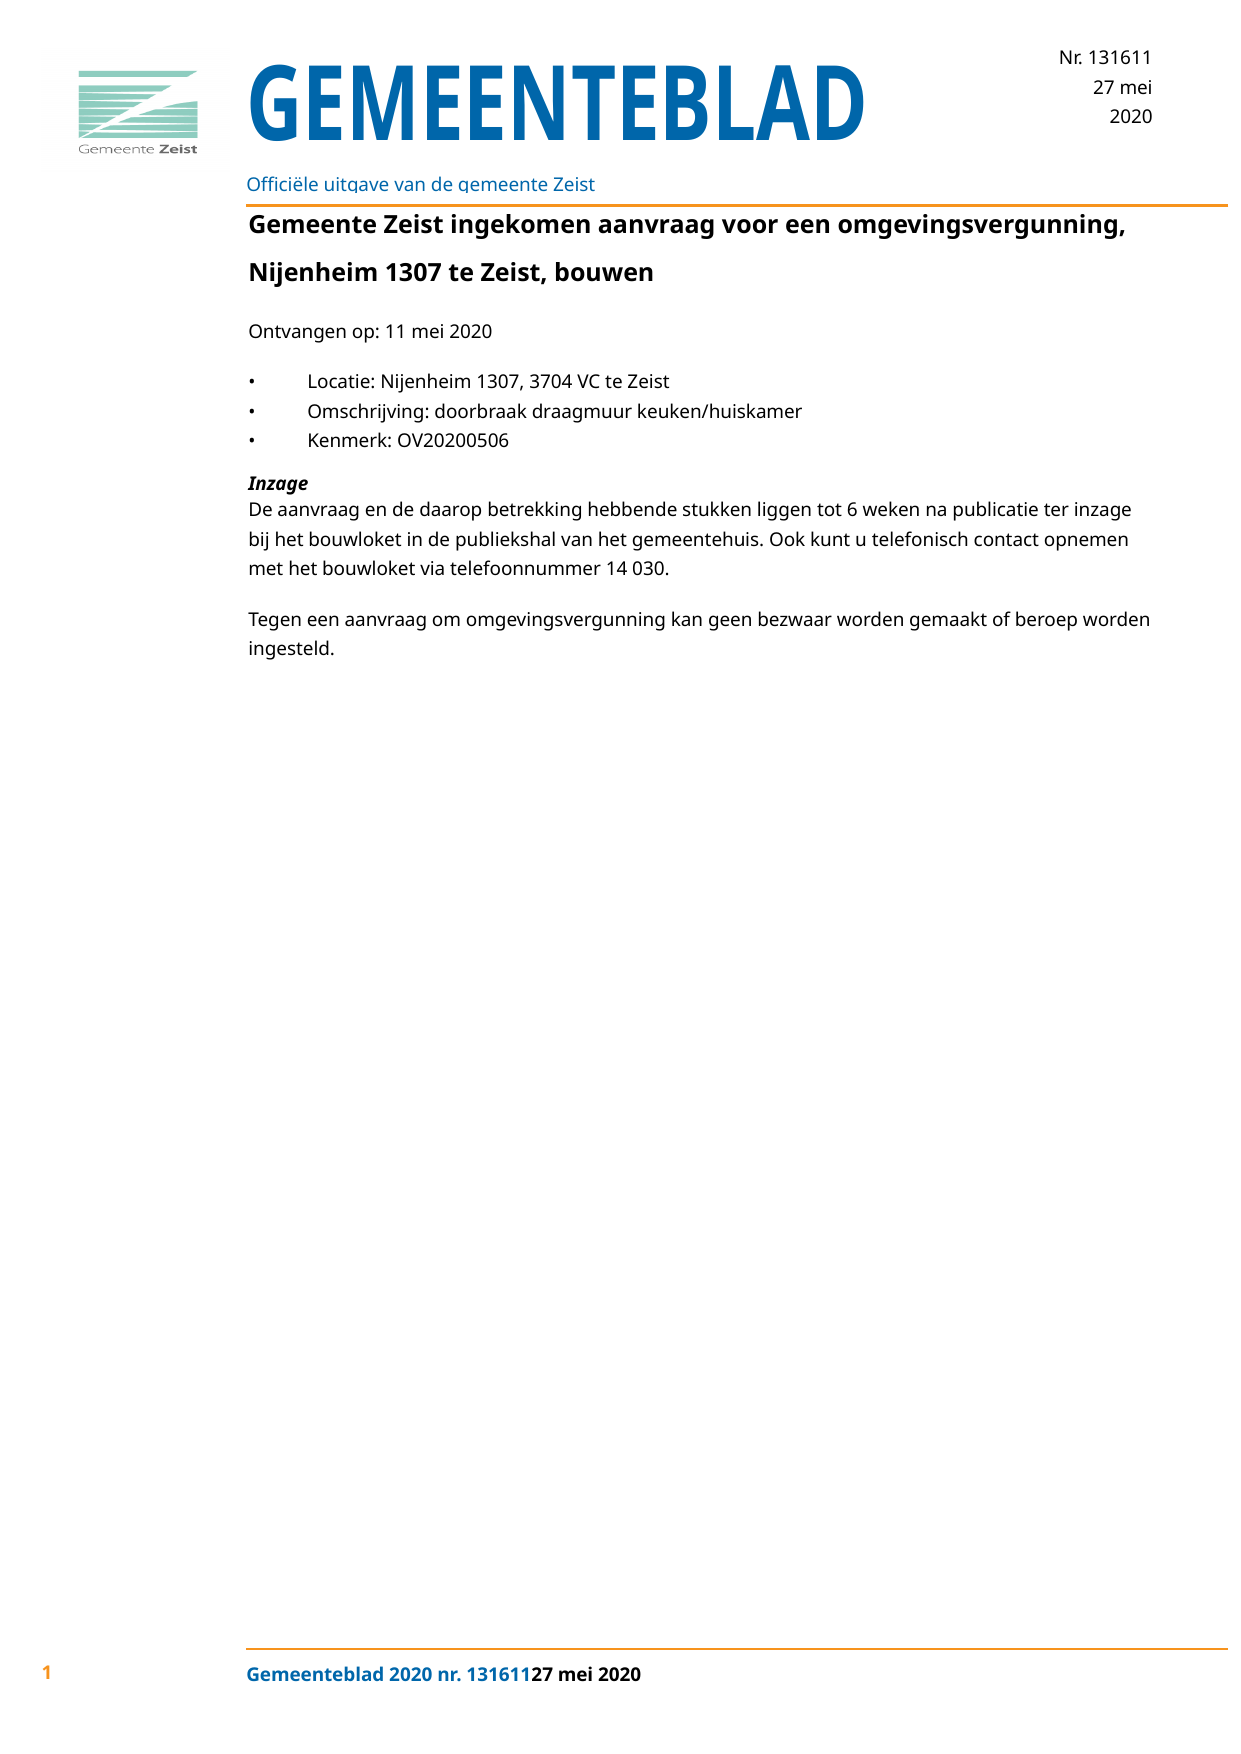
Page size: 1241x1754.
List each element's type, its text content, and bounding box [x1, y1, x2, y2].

text Inzage [248, 471, 1152, 496]
text Tegen een aanvraag om omgevingsvergunning kan geen bezwaar worden gemaakt of beroep worden ingesteld. [248, 606, 1152, 661]
text Gemeente Zeist ingekomen aanvraag voor een omgevingsvergunning, Nijenheim 1307 te Zeist, bouwen [248, 207, 1152, 288]
text Ontvangen op: 11 mei 2020 [248, 318, 1152, 344]
picture [41, 47, 231, 172]
text De aanvraag en de daarop betrekking hebbende stukken liggen tot 6 weken na publicatie ter inzage bij het bouwloket in de publiekshal van het gemeentehuis. Ook kunt u telefonisch contact opnemen met het bouwloket via telefoonnummer 14 030. [248, 496, 1152, 581]
list Locatie: Nijenheim 1307, 3704 VC te Zeist [248, 368, 1152, 394]
list Kenmerk: OV20200506 [248, 427, 1152, 453]
list Omschrijving: doorbraak draagmuur keuken/huiskamer [248, 398, 1152, 424]
